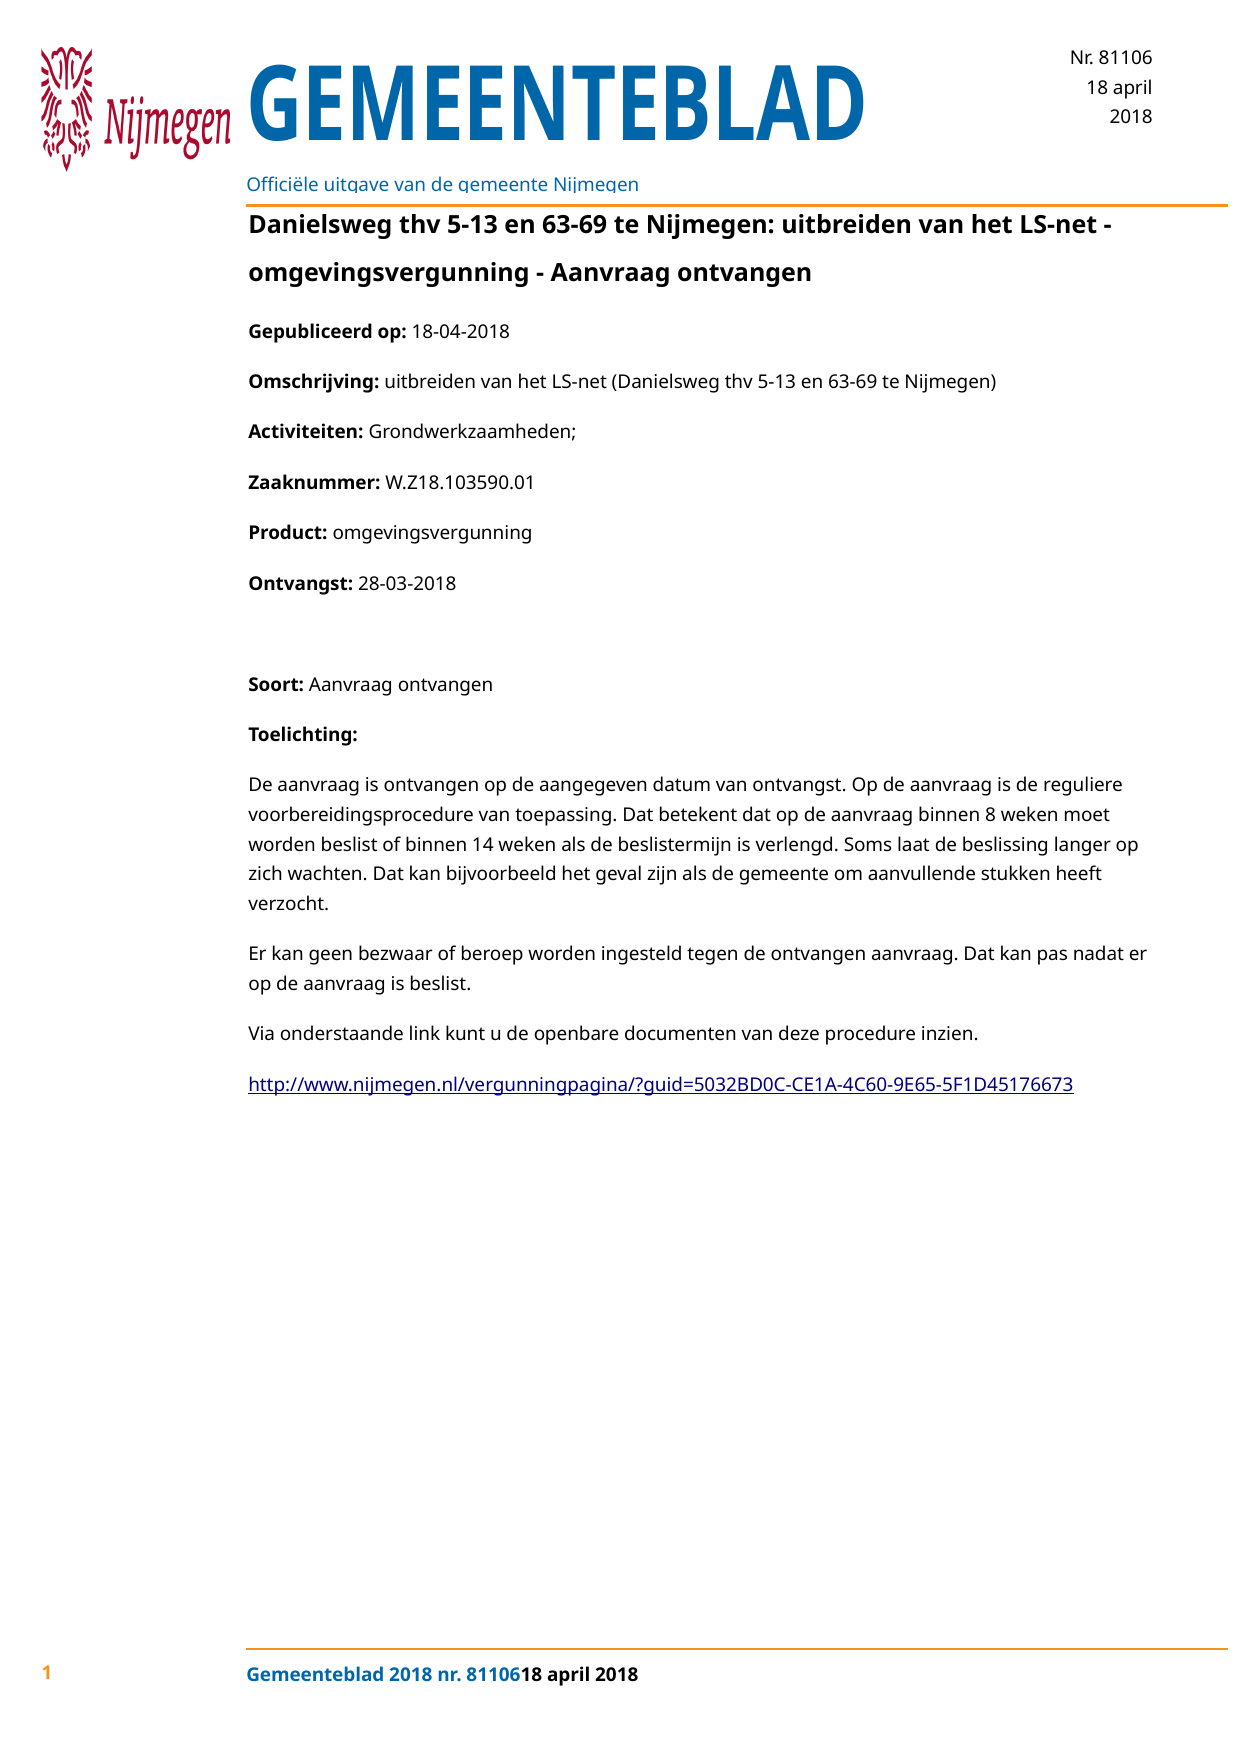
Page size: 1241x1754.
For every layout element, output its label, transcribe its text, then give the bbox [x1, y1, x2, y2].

text Activiteiten: Grondwerkzaamheden; [248, 419, 1152, 444]
text Danielsweg thv 5-13 en 63-69 te Nijmegen: uitbreiden van het LS-net - omgevingsvergunning - Aanvraag ontvangen [248, 207, 1152, 288]
text Via onderstaande link kunt u de openbare documenten van deze procedure inzien. [248, 1020, 1152, 1046]
text Toelichting: [248, 721, 1152, 747]
picture [41, 47, 231, 172]
text Ontvangst: 28-03-2018 [248, 570, 1152, 596]
text Er kan geen bezwaar of beroep worden ingesteld tegen de ontvangen aanvraag. Dat kan pas nadat er op de aanvraag is beslist. [248, 940, 1152, 996]
text Gepubliceerd op: 18-04-2018 [248, 318, 1152, 344]
text De aanvraag is ontvangen op de aangegeven datum van ontvangst. Op de aanvraag is de reguliere voorbereidingsprocedure van toepassing. Dat betekent dat op de aanvraag binnen 8 weken moet worden beslist of binnen 14 weken als de beslistermijn is verlengd. Soms laat de beslissing langer op zich wachten. Dat kan bijvoorbeeld het geval zijn als de gemeente om aanvullende stukken heeft verzocht. [248, 772, 1152, 916]
text http://www.nijmegen.nl/vergunningpagina/?guid=5032BD0C-CE1A-4C60-9E65-5F1D45176673 [248, 1071, 1152, 1097]
text Zaaknummer: W.Z18.103590.01 [248, 469, 1152, 495]
text Omschrijving: uitbreiden van het LS-net (Danielsweg thv 5-13 en 63-69 te Nijmegen) [248, 368, 1152, 394]
text Product: omgevingsvergunning [248, 519, 1152, 545]
text Soort: Aanvraag ontvangen [248, 671, 1152, 697]
